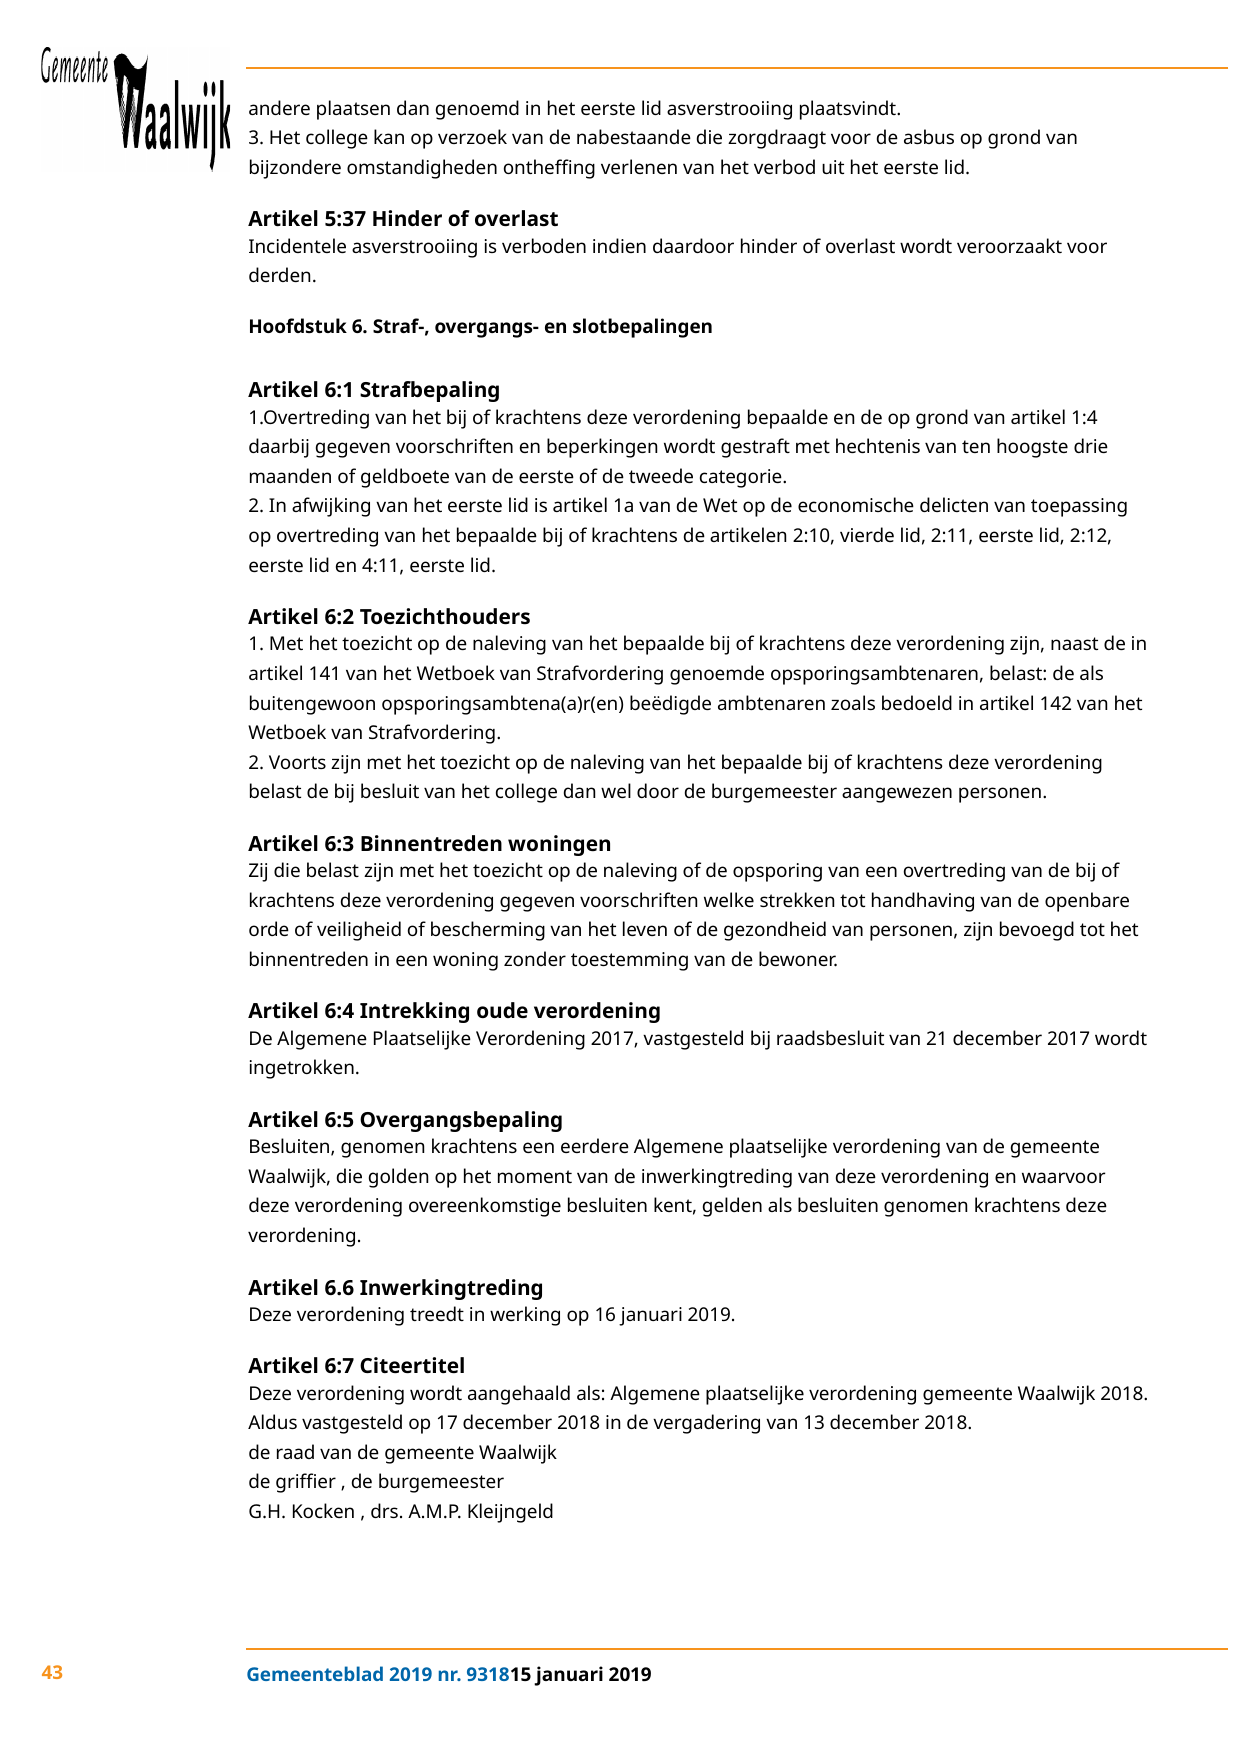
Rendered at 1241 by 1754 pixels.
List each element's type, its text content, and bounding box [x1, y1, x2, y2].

text Artikel 6.6 Inwerkingtreding [248, 1273, 1152, 1301]
text Hoofdstuk 6. Straf-, overgangs- en slotbepalingen [248, 313, 1152, 338]
text andere plaatsen dan genoemd in het eerste lid asverstrooiing plaatsvindt. [248, 95, 1152, 121]
text Artikel 6:4 Intrekking oude verordening [248, 997, 1152, 1025]
text 1.Overtreding van het bij of krachtens deze verordening bepaalde en de op grond van artikel 1:4 daarbij gegeven voorschriften en beperkingen wordt gestraft met hechtenis van ten hoogste drie maanden of geldboete van de eerste of de tweede categorie. [248, 404, 1152, 489]
text Aldus vastgesteld op 17 december 2018 in de vergadering van 13 december 2018. [248, 1409, 1152, 1435]
text Besluiten, genomen krachtens een eerdere Algemene plaatselijke verordening van de gemeente Waalwijk, die golden op het moment van de inwerkingtreding van deze verordening en waarvoor deze verordening overeenkomstige besluiten kent, gelden als besluiten genomen krachtens deze verordening. [248, 1133, 1152, 1248]
text Artikel 6:5 Overgangsbepaling [248, 1105, 1152, 1133]
text 1. Met het toezicht op de naleving van het bepaalde bij of krachtens deze verordening zijn, naast de in artikel 141 van het Wetboek van Strafvordering genoemde opsporingsambtenaren, belast: de als buitengewoon opsporingsambtena(a)r(en) beëdigde ambtenaren zoals bedoeld in artikel 142 van het Wetboek van Strafvordering. [248, 631, 1152, 745]
text 2. Voorts zijn met het toezicht op de naleving van het bepaalde bij of krachtens deze verordening belast de bij besluit van het college dan wel door de burgemeester aangewezen personen. [248, 749, 1152, 804]
text Deze verordening treedt in werking op 16 januari 2019. [248, 1301, 1152, 1327]
text Artikel 6:1 Strafbepaling [248, 375, 1152, 404]
text Incidentele asverstrooiing is verboden indien daardoor hinder of overlast wordt veroorzaakt voor derden. [248, 233, 1152, 288]
text 3. Het college kan op verzoek van de nabestaande die zorgdraagt voor de asbus op grond van bijzondere omstandigheden ontheffing verlenen van het verbod uit het eerste lid. [248, 124, 1152, 180]
text G.H. Kocken , drs. A.M.P. Kleijngeld [248, 1498, 1152, 1524]
text 2. In afwijking van het eerste lid is artikel 1a van de Wet op de economische delicten van toepassing op overtreding van het bepaalde bij of krachtens de artikelen 2:10, vierde lid, 2:11, eerste lid, 2:12, eerste lid en 4:11, eerste lid. [248, 493, 1152, 577]
picture [41, 47, 231, 172]
text de griffier , de burgemeester [248, 1469, 1152, 1494]
text Deze verordening wordt aangehaald als: Algemene plaatselijke verordening gemeente Waalwijk 2018. [248, 1380, 1152, 1406]
text Artikel 5:37 Hinder of overlast [248, 204, 1152, 233]
text Artikel 6:7 Citeertitel [248, 1351, 1152, 1380]
text Artikel 6:3 Binnentreden woningen [248, 829, 1152, 857]
text de raad van de gemeente Waalwijk [248, 1439, 1152, 1465]
text De Algemene Plaatselijke Verordening 2017, vastgesteld bij raadsbesluit van 21 december 2017 wordt ingetrokken. [248, 1025, 1152, 1080]
text Artikel 6:2 Toezichthouders [248, 602, 1152, 631]
text Zij die belast zijn met het toezicht op de naleving of de opsporing van een overtreding van de bij of krachtens deze verordening gegeven voorschriften welke strekken tot handhaving van de openbare orde of veiligheid of bescherming van het leven of de gezondheid van personen, zijn bevoegd tot het binnentreden in een woning zonder toestemming van de bewoner. [248, 857, 1152, 972]
